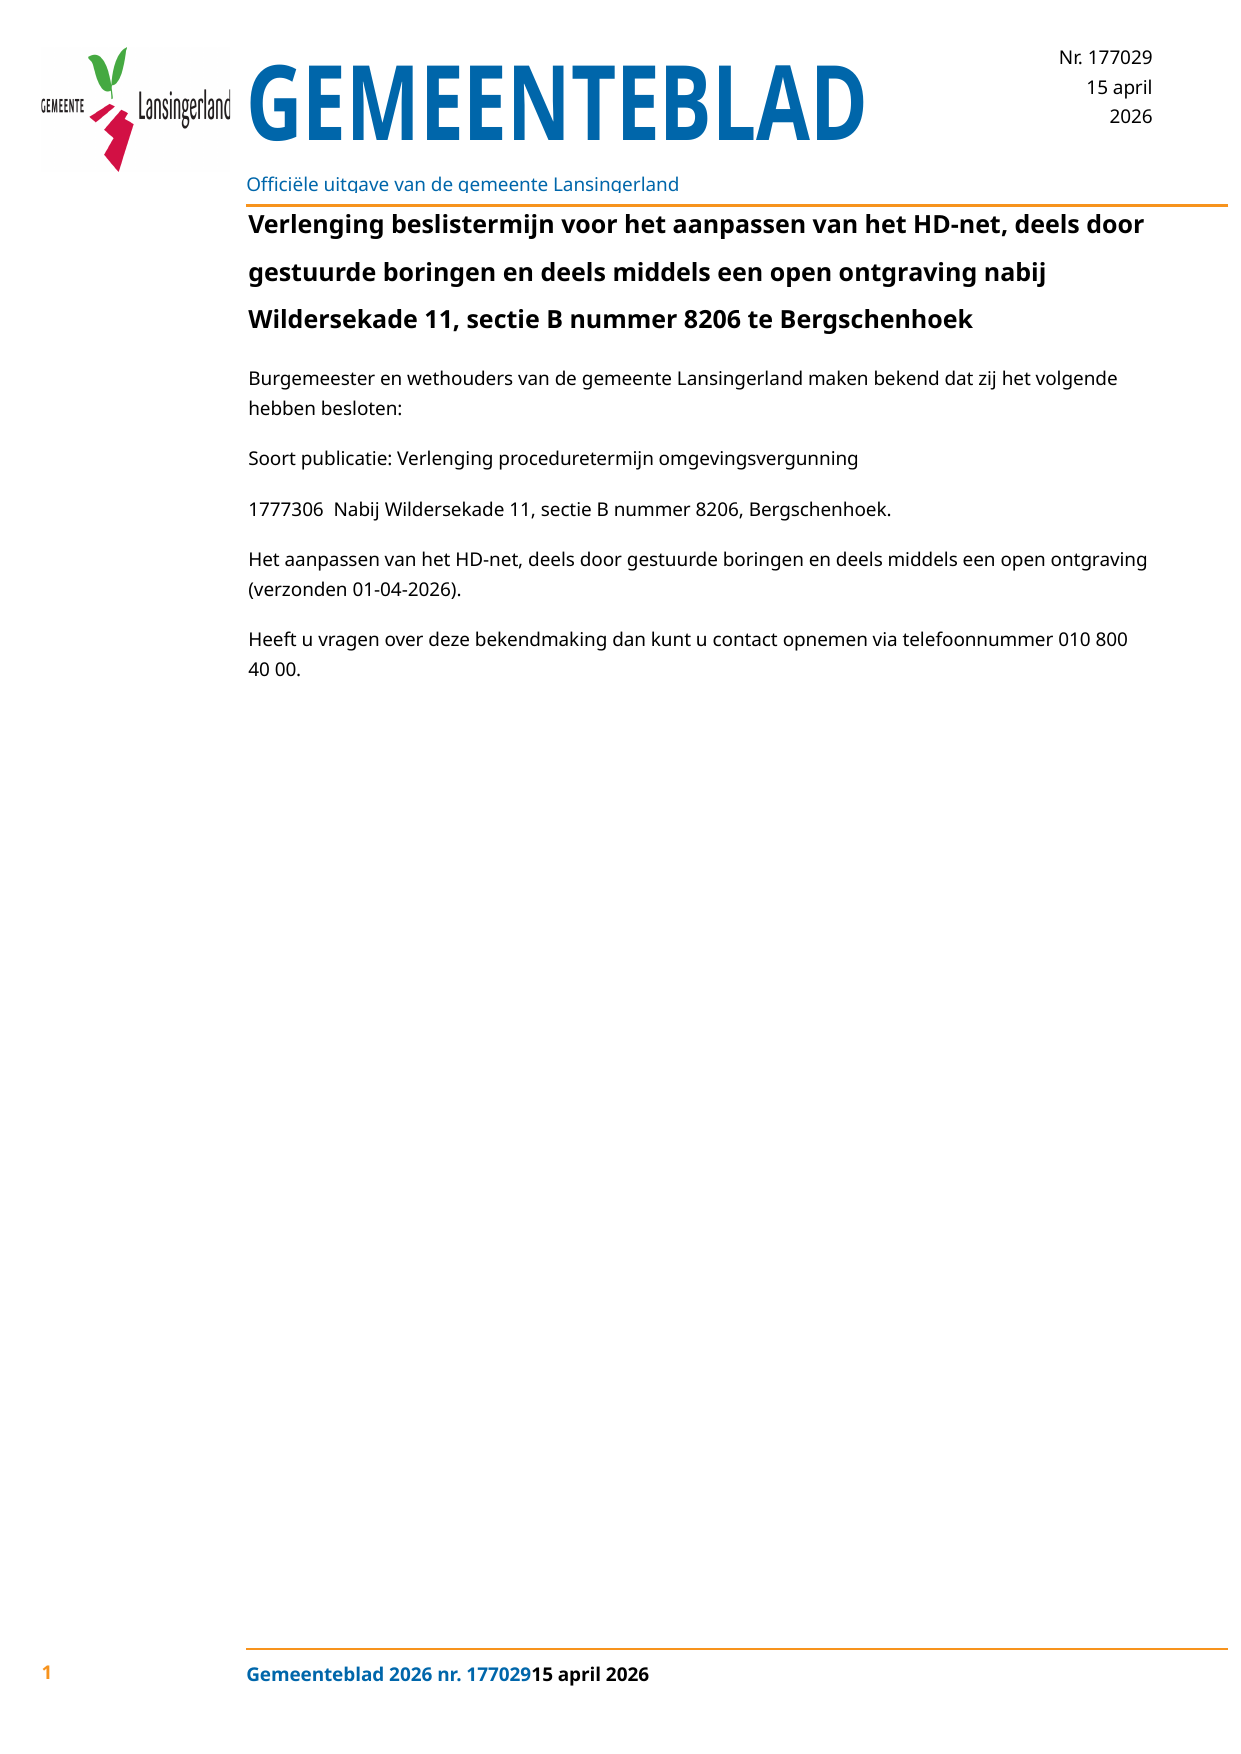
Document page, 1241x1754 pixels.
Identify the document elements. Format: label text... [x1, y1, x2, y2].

text Verlenging beslistermijn voor het aanpassen van het HD-net, deels door gestuurde boringen en deels middels een open ontgraving nabij Wildersekade 11, sectie B nummer 8206 te Bergschenhoek [248, 207, 1152, 336]
text Heeft u vragen over deze bekendmaking dan kunt u contact opnemen via telefoonnummer 010 800 40 00. [248, 626, 1152, 682]
text Het aanpassen van het HD-net, deels door gestuurde boringen en deels middels een open ontgraving (verzonden 01-04-2026). [248, 546, 1152, 602]
text Soort publicatie: Verlenging proceduretermijn omgevingsvergunning [248, 446, 1152, 471]
picture [41, 47, 231, 172]
text 1777306 Nabij Wildersekade 11, sectie B nummer 8206, Bergschenhoek. [248, 496, 1152, 522]
text Burgemeester en wethouders van de gemeente Lansingerland maken bekend dat zij het volgende hebben besloten: [248, 366, 1152, 421]
